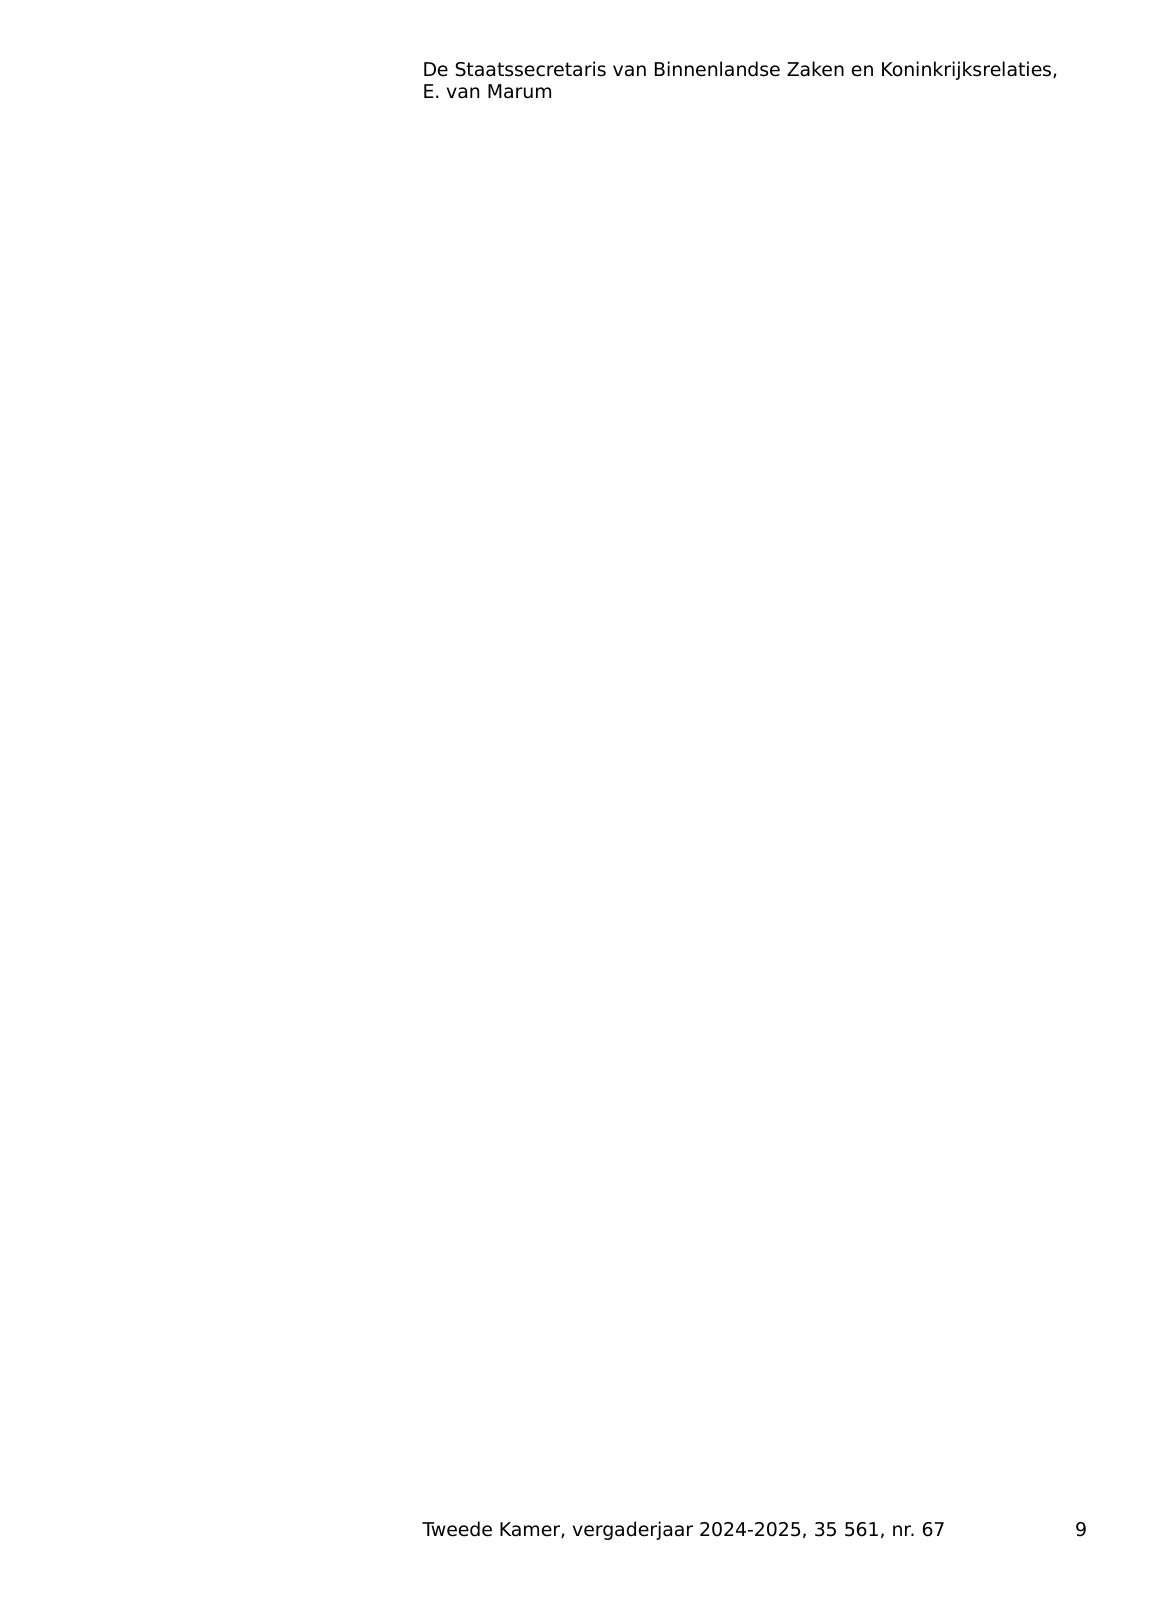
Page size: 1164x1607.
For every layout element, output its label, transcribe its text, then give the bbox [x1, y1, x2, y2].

text De Staatssecretaris van Binnenlandse Zaken en Koninkrijksrelaties, E. van Marum [422, 59, 1087, 103]
